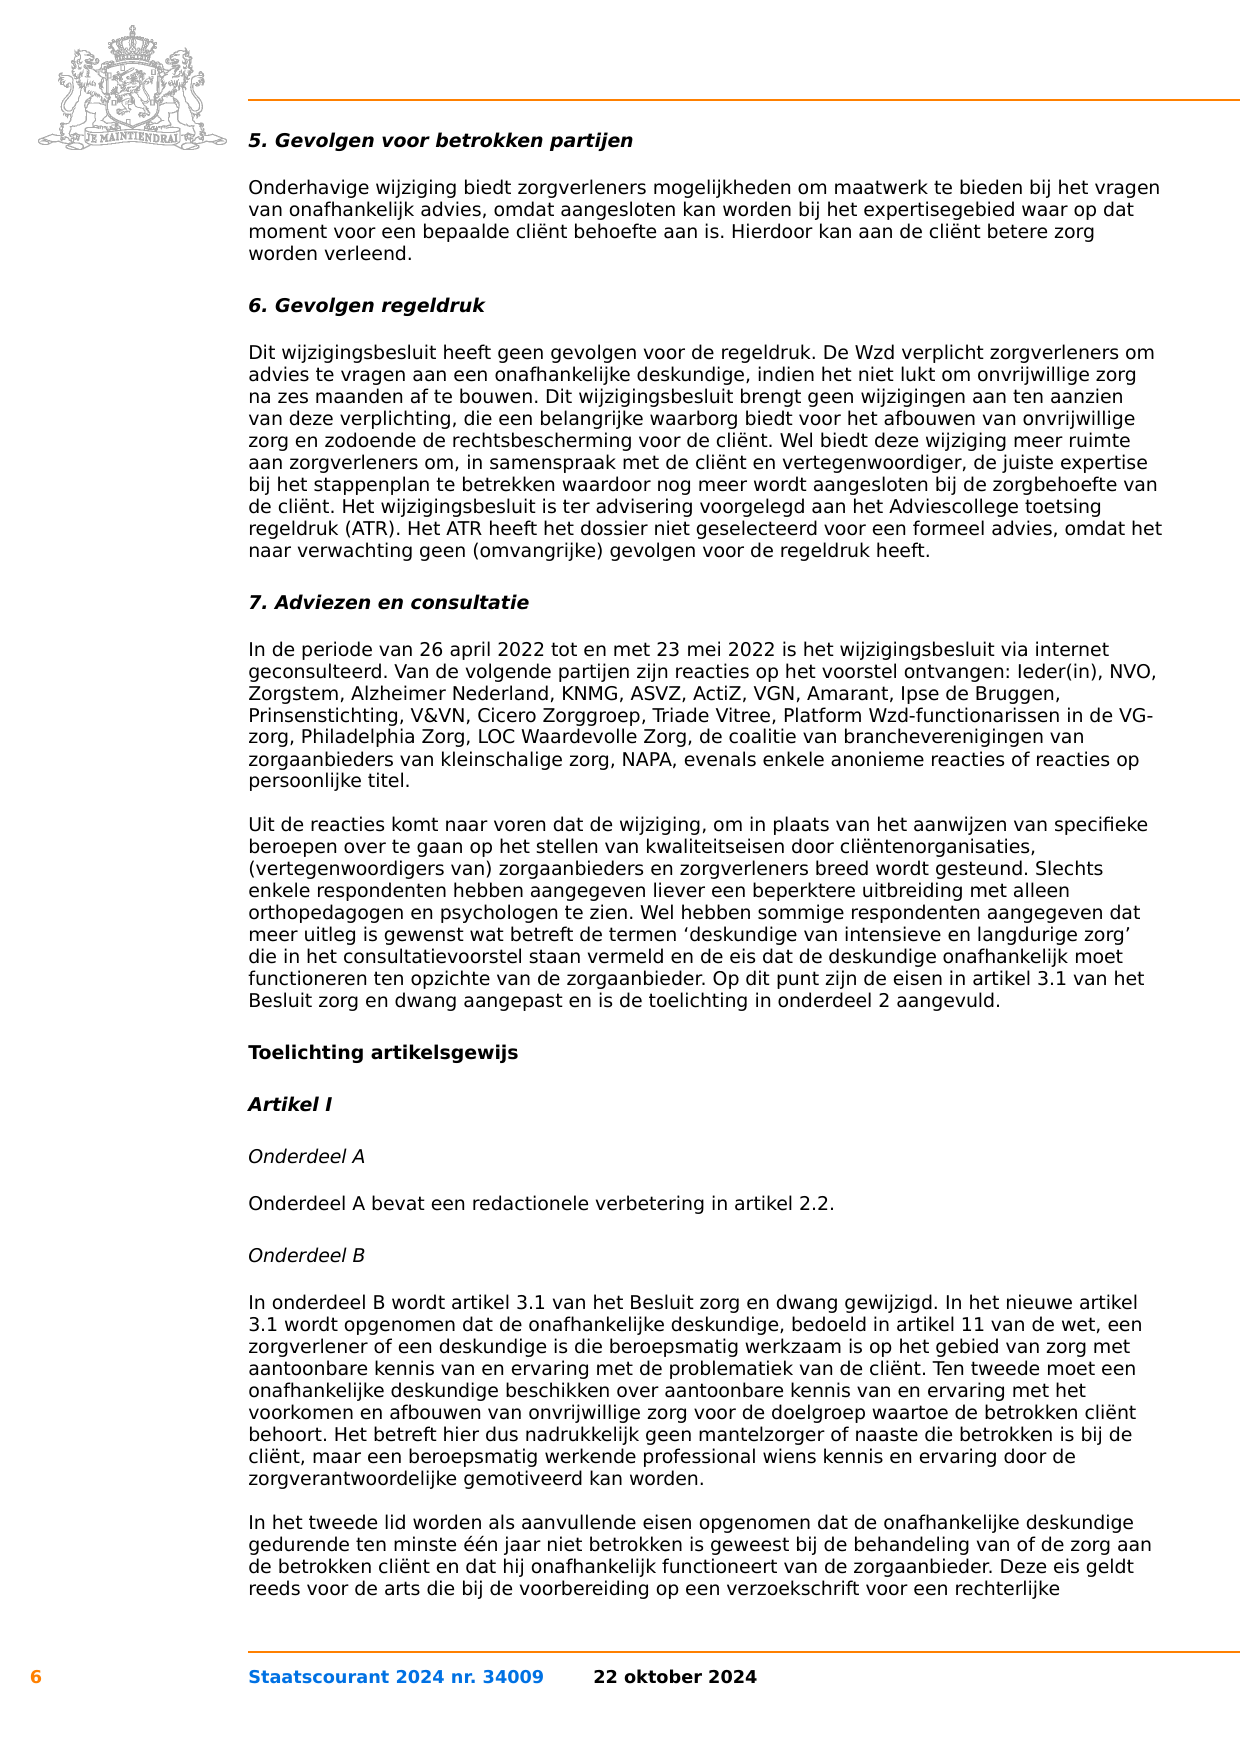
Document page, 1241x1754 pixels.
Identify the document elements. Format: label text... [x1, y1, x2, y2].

subtitle 5. Gevolgen voor betrokken partijen [248, 130, 1163, 152]
subtitle Artikel I [248, 1094, 1163, 1116]
text In de periode van 26 april 2022 tot en met 23 mei 2022 is het wijzigingsbesluit via internet geconsulteerd. Van de volgende partijen zijn reacties op het voorstel ontvangen: Ieder(in), NVO, Zorgstem, Alzheimer Nederland, KNMG, ASVZ, ActiZ, VGN, Amarant, Ipse de Bruggen, Prinsenstichting, V&VN, Cicero Zorggroep, Triade Vitree, Platform Wzd-functionarissen in de VG-zorg, Philadelphia Zorg, LOC Waardevolle Zorg, de coalitie van brancheverenigingen van zorgaanbieders van kleinschalige zorg, NAPA, evenals enkele anonieme reacties of reacties op persoonlijke titel. [248, 638, 1163, 792]
subtitle Onderdeel A [248, 1146, 1163, 1168]
text In het tweede lid worden als aanvullende eisen opgenomen dat de onafhankelijke deskundige gedurende ten minste één jaar niet betrokken is geweest bij de behandeling van of de zorg aan de betrokken cliënt en dat hij onafhankelijk functioneert van de zorgaanbieder. Deze eis geldt reeds voor de arts die bij de voorbereiding op een verzoekschrift voor een rechterlijke [248, 1512, 1163, 1599]
text Onderhavige wijziging biedt zorgverleners mogelijkheden om maatwerk te bieden bij het vragen van onafhankelijk advies, omdat aangesloten kan worden bij het expertisegebied waar op dat moment voor een bepaalde cliënt behoefte aan is. Hierdoor kan aan de cliënt betere zorg worden verleend. [248, 177, 1163, 265]
picture [38, 25, 227, 150]
text In onderdeel B wordt artikel 3.1 van het Besluit zorg en dwang gewijzigd. In het nieuwe artikel 3.1 wordt opgenomen dat de onafhankelijke deskundige, bedoeld in artikel 11 van de wet, een zorgverlener of een deskundige is die beroepsmatig werkzaam is op het gebied van zorg met aantoonbare kennis van en ervaring met de problematiek van de cliënt. Ten tweede moet een onafhankelijke deskundige beschikken over aantoonbare kennis van en ervaring met het voorkomen en afbouwen van onvrijwillige zorg voor de doelgroep waartoe de betrokken cliënt behoort. Het betreft hier dus nadrukkelijk geen mantelzorger of naaste die betrokken is bij de cliënt, maar een beroepsmatig werkende professional wiens kennis en ervaring door de zorgverantwoordelijke gemotiveerd kan worden. [248, 1292, 1163, 1490]
subtitle 6. Gevolgen regeldruk [248, 295, 1163, 317]
subtitle 7. Adviezen en consultatie [248, 592, 1163, 613]
subtitle Toelichting artikelsgewijs [248, 1042, 1163, 1064]
text Uit de reacties komt naar voren dat de wijziging, om in plaats van het aanwijzen van specifieke beroepen over te gaan op het stellen van kwaliteitseisen door cliëntenorganisaties, (vertegenwoordigers van) zorgaanbieders en zorgverleners breed wordt gesteund. Slechts enkele respondenten hebben aangegeven liever een beperktere uitbreiding met alleen orthopedagogen en psychologen te zien. Wel hebben sommige respondenten aangegeven dat meer uitleg is gewenst wat betreft de termen ‘deskundige van intensieve en langdurige zorg’ die in het consultatievoorstel staan vermeld en de eis dat de deskundige onafhankelijk moet functioneren ten opzichte van de zorgaanbieder. Op dit punt zijn de eisen in artikel 3.1 van het Besluit zorg en dwang aangepast en is de toelichting in onderdeel 2 aangevuld. [248, 814, 1163, 1012]
text Dit wijzigingsbesluit heeft geen gevolgen voor de regeldruk. De Wzd verplicht zorgverleners om advies te vragen aan een onafhankelijke deskundige, indien het niet lukt om onvrijwillige zorg na zes maanden af te bouwen. Dit wijzigingsbesluit brengt geen wijzigingen aan ten aanzien van deze verplichting, die een belangrijke waarborg biedt voor het afbouwen van onvrijwillige zorg en zodoende de rechtsbescherming voor de cliënt. Wel biedt deze wijziging meer ruimte aan zorgverleners om, in samenspraak met de cliënt en vertegenwoordiger, de juiste expertise bij het stappenplan te betrekken waardoor nog meer wordt aangesloten bij de zorgbehoefte van de cliënt. Het wijzigingsbesluit is ter advisering voorgelegd aan het Adviescollege toetsing regeldruk (ATR). Het ATR heeft het dossier niet geselecteerd voor een formeel advies, omdat het naar verwachting geen (omvangrijke) gevolgen voor de regeldruk heeft. [248, 342, 1163, 562]
subtitle Onderdeel B [248, 1245, 1163, 1267]
text Onderdeel A bevat een redactionele verbetering in artikel 2.2. [248, 1193, 1163, 1215]
